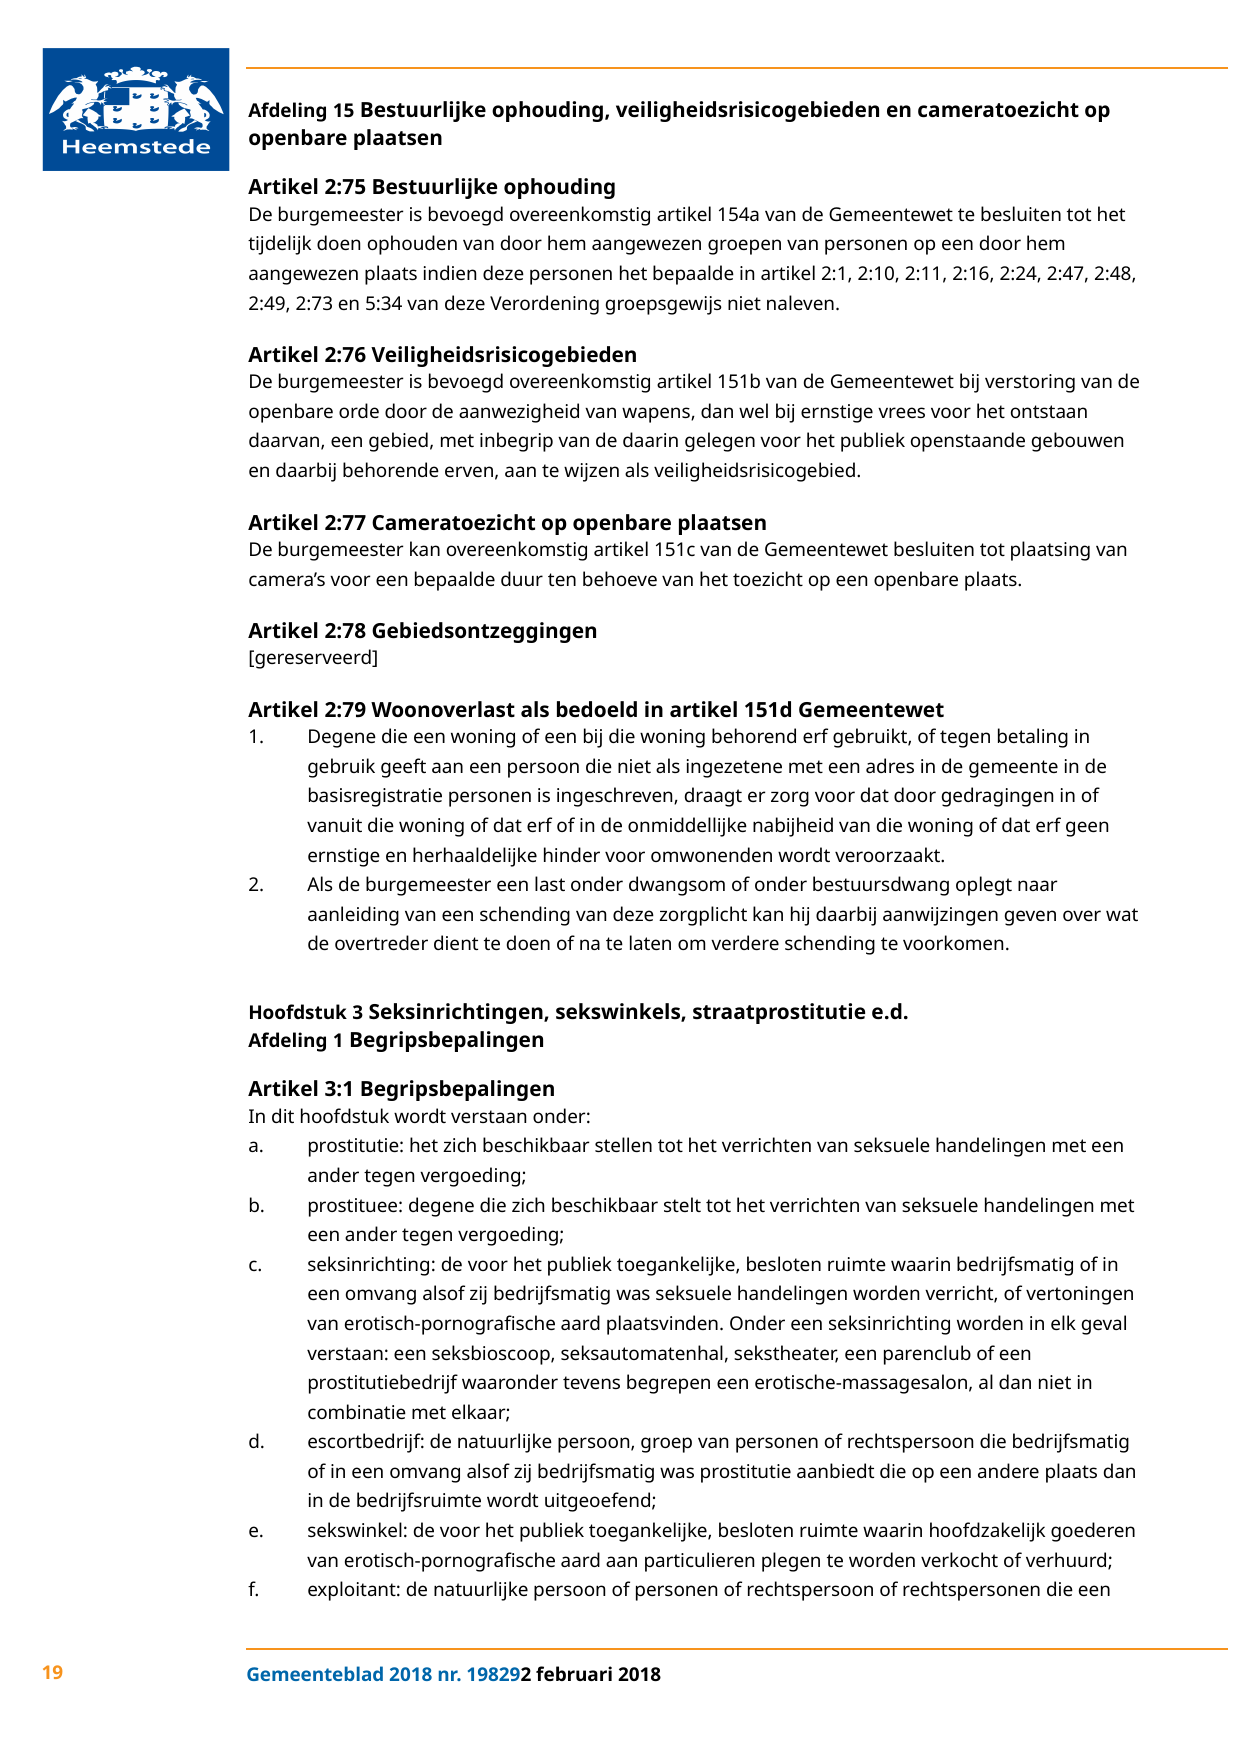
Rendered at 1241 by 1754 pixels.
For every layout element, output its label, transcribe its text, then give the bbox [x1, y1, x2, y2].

text [gereserveerd] [248, 644, 1152, 670]
list sekswinkel: de voor het publiek toegankelijke, besloten ruimte waarin hoofdzakelijk goederen van erotisch-pornografische aard aan particulieren plegen te worden verkocht of verhuurd; [248, 1517, 1152, 1572]
text In dit hoofdstuk wordt verstaan onder: [248, 1103, 1152, 1129]
list prostitutie: het zich beschikbaar stellen tot het verrichten van seksuele handelingen met een ander tegen vergoeding; [248, 1133, 1152, 1188]
text Artikel 2:77 Cameratoezicht op openbare plaatsen [248, 508, 1152, 536]
picture [41, 47, 231, 172]
text Artikel 2:76 Veiligheidsrisicogebieden [248, 340, 1152, 368]
list Als de burgemeester een last onder dwangsom of onder bestuursdwang oplegt naar aanleiding van een schending van deze zorgplicht kan hij daarbij aanwijzingen geven over wat de overtreder dient te doen of na te laten om verdere schending te voorkomen. [248, 871, 1152, 956]
list Degene die een woning of een bij die woning behorend erf gebruikt, of tegen betaling in gebruik geeft aan een persoon die niet als ingezetene met een adres in de gemeente in de basisregistratie personen is ingeschreven, draagt er zorg voor dat door gedragingen in of vanuit die woning of dat erf of in de onmiddellijke nabijheid van die woning of dat erf geen ernstige en herhaaldelijke hinder voor omwonenden wordt veroorzaakt. [248, 723, 1152, 867]
text Artikel 3:1 Begripsbepalingen [248, 1074, 1152, 1103]
text Afdeling 15 Bestuurlijke ophouding, veiligheidsrisicogebieden en cameratoezicht op openbare plaatsen [248, 95, 1152, 152]
text De burgemeester is bevoegd overeenkomstig artikel 154a van de Gemeentewet te besluiten tot het tijdelijk doen ophouden van door hem aangewezen groepen van personen op een door hem aangewezen plaats indien deze personen het bepaalde in artikel 2:1, 2:10, 2:11, 2:16, 2:24, 2:47, 2:48, 2:49, 2:73 en 5:34 van deze Verordening groepsgewijs niet naleven. [248, 201, 1152, 315]
list prostituee: degene die zich beschikbaar stelt tot het verrichten van seksuele handelingen met een ander tegen vergoeding; [248, 1192, 1152, 1247]
text Artikel 2:79 Woonoverlast als bedoeld in artikel 151d Gemeentewet [248, 695, 1152, 723]
text Artikel 2:75 Bestuurlijke ophouding [248, 172, 1152, 201]
list seksinrichting: de voor het publiek toegankelijke, besloten ruimte waarin bedrijfsmatig of in een omvang alsof zij bedrijfsmatig was seksuele handelingen worden verricht, of vertoningen van erotisch-pornografische aard plaatsvinden. Onder een seksinrichting worden in elk geval verstaan: een seksbioscoop, seksautomatenhal, sekstheater, een parenclub of een prostitutiebedrijf waaronder tevens begrepen een erotische-massagesalon, al dan niet in combinatie met elkaar; [248, 1251, 1152, 1424]
list exploitant: de natuurlijke persoon of personen of rechtspersoon of rechtspersonen die een [248, 1576, 1152, 1602]
text Hoofdstuk 3 Seksinrichtingen, sekswinkels, straatprostitutie e.d. [248, 997, 1152, 1025]
text De burgemeester kan overeenkomstig artikel 151c van de Gemeentewet besluiten tot plaatsing van camera’s voor een bepaalde duur ten behoeve van het toezicht op een openbare plaats. [248, 536, 1152, 591]
text De burgemeester is bevoegd overeenkomstig artikel 151b van de Gemeentewet bij verstoring van de openbare orde door de aanwezigheid van wapens, dan wel bij ernstige vrees voor het ontstaan daarvan, een gebied, met inbegrip van de daarin gelegen voor het publiek openstaande gebouwen en daarbij behorende erven, aan te wijzen als veiligheidsrisicogebied. [248, 368, 1152, 483]
text Artikel 2:78 Gebiedsontzeggingen [248, 616, 1152, 644]
list escortbedrijf: de natuurlijke persoon, groep van personen of rechtspersoon die bedrijfsmatig of in een omvang alsof zij bedrijfsmatig was prostitutie aanbiedt die op een andere plaats dan in de bedrijfsruimte wordt uitgeoefend; [248, 1428, 1152, 1513]
text Afdeling 1 Begripsbepalingen [248, 1025, 1152, 1054]
